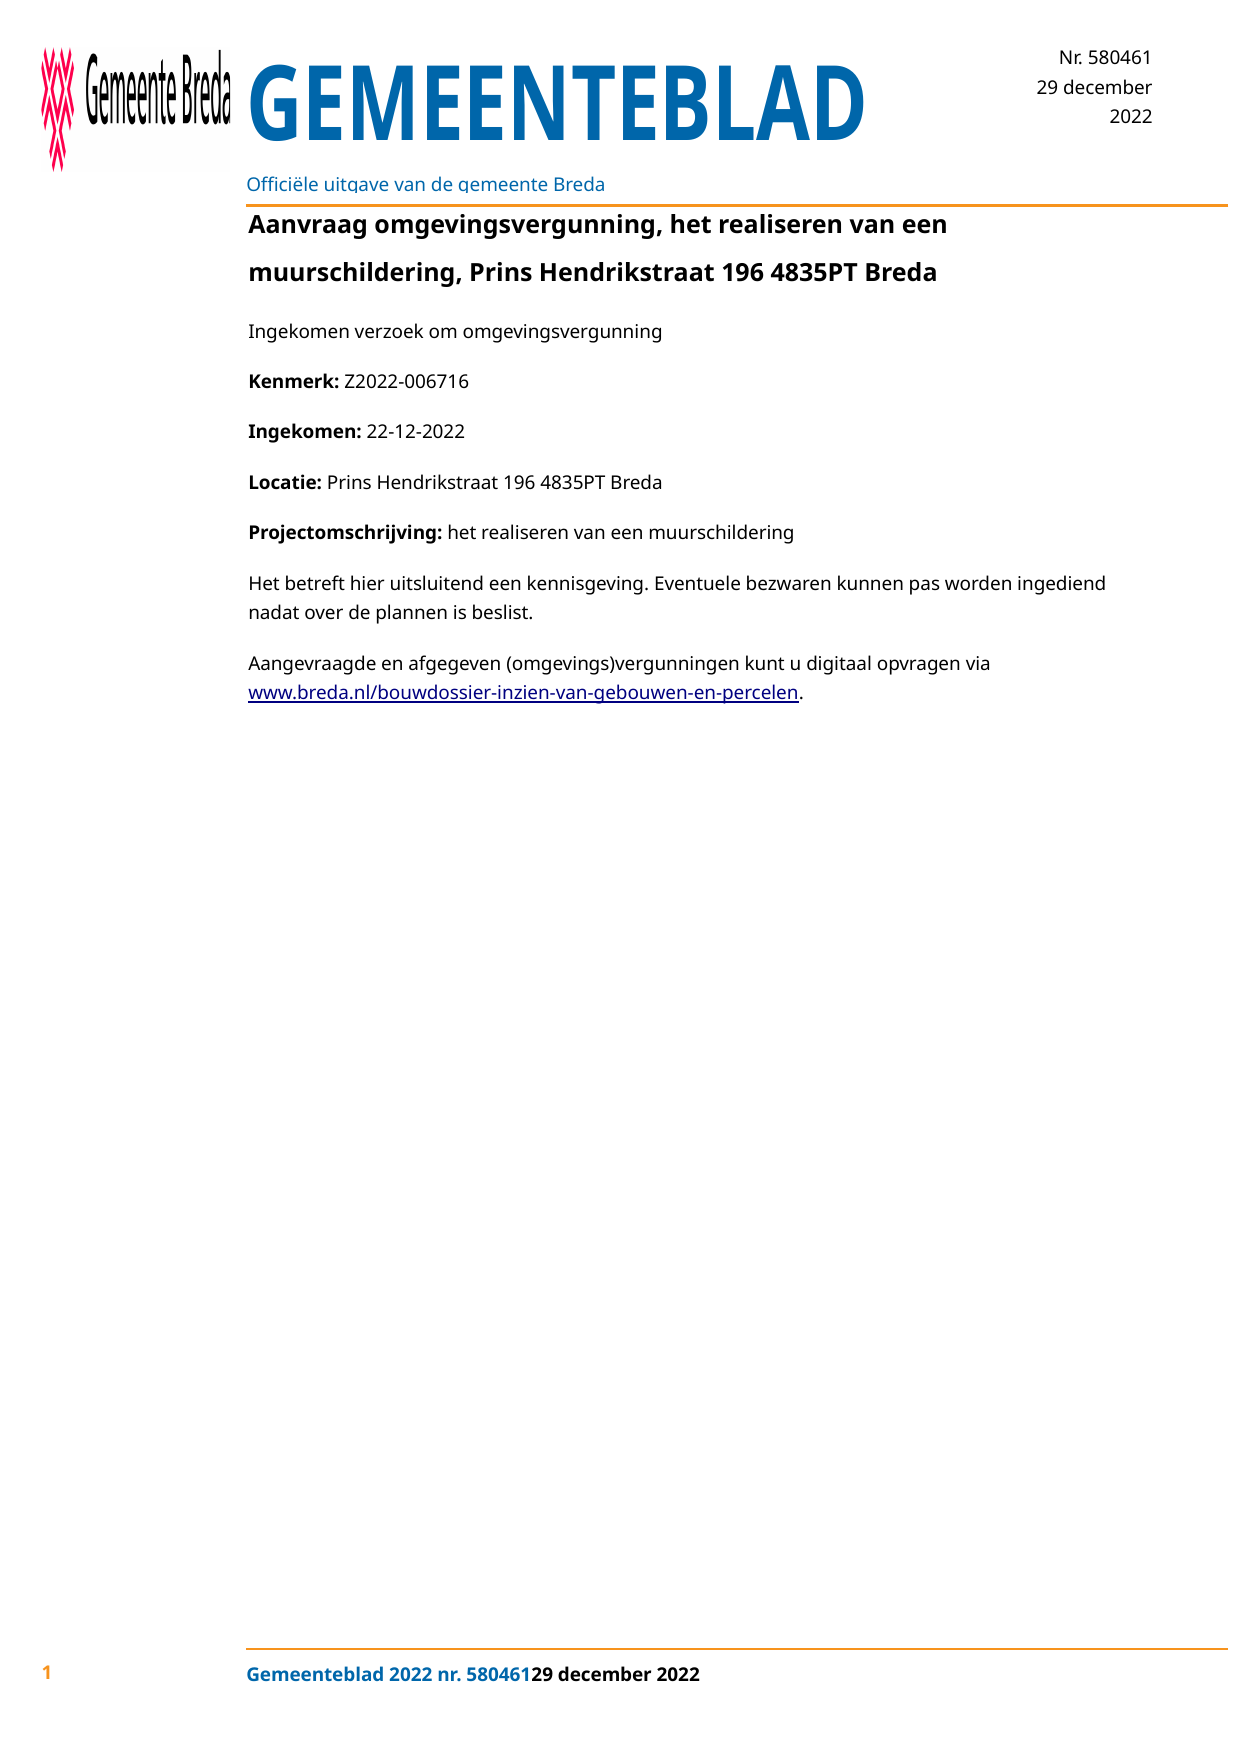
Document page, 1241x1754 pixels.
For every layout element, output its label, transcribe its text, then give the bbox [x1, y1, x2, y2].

text Ingekomen verzoek om omgevingsvergunning [248, 318, 1152, 344]
text Kenmerk: Z2022-006716 [248, 368, 1152, 394]
text Locatie: Prins Hendrikstraat 196 4835PT Breda [248, 469, 1152, 495]
text Projectomschrijving: het realiseren van een muurschildering [248, 519, 1152, 545]
text Ingekomen: 22-12-2022 [248, 419, 1152, 444]
picture [41, 47, 231, 172]
text Het betreft hier uitsluitend een kennisgeving. Eventuele bezwaren kunnen pas worden ingediend nadat over de plannen is beslist. [248, 570, 1152, 625]
text Aanvraag omgevingsvergunning, het realiseren van een muurschildering, Prins Hendrikstraat 196 4835PT Breda [248, 207, 1152, 288]
text Aangevraagde en afgegeven (omgevings)vergunningen kunt u digitaal opvragen via www.breda.nl/bouwdossier-inzien-van-gebouwen-en-percelen. [248, 650, 1152, 705]
